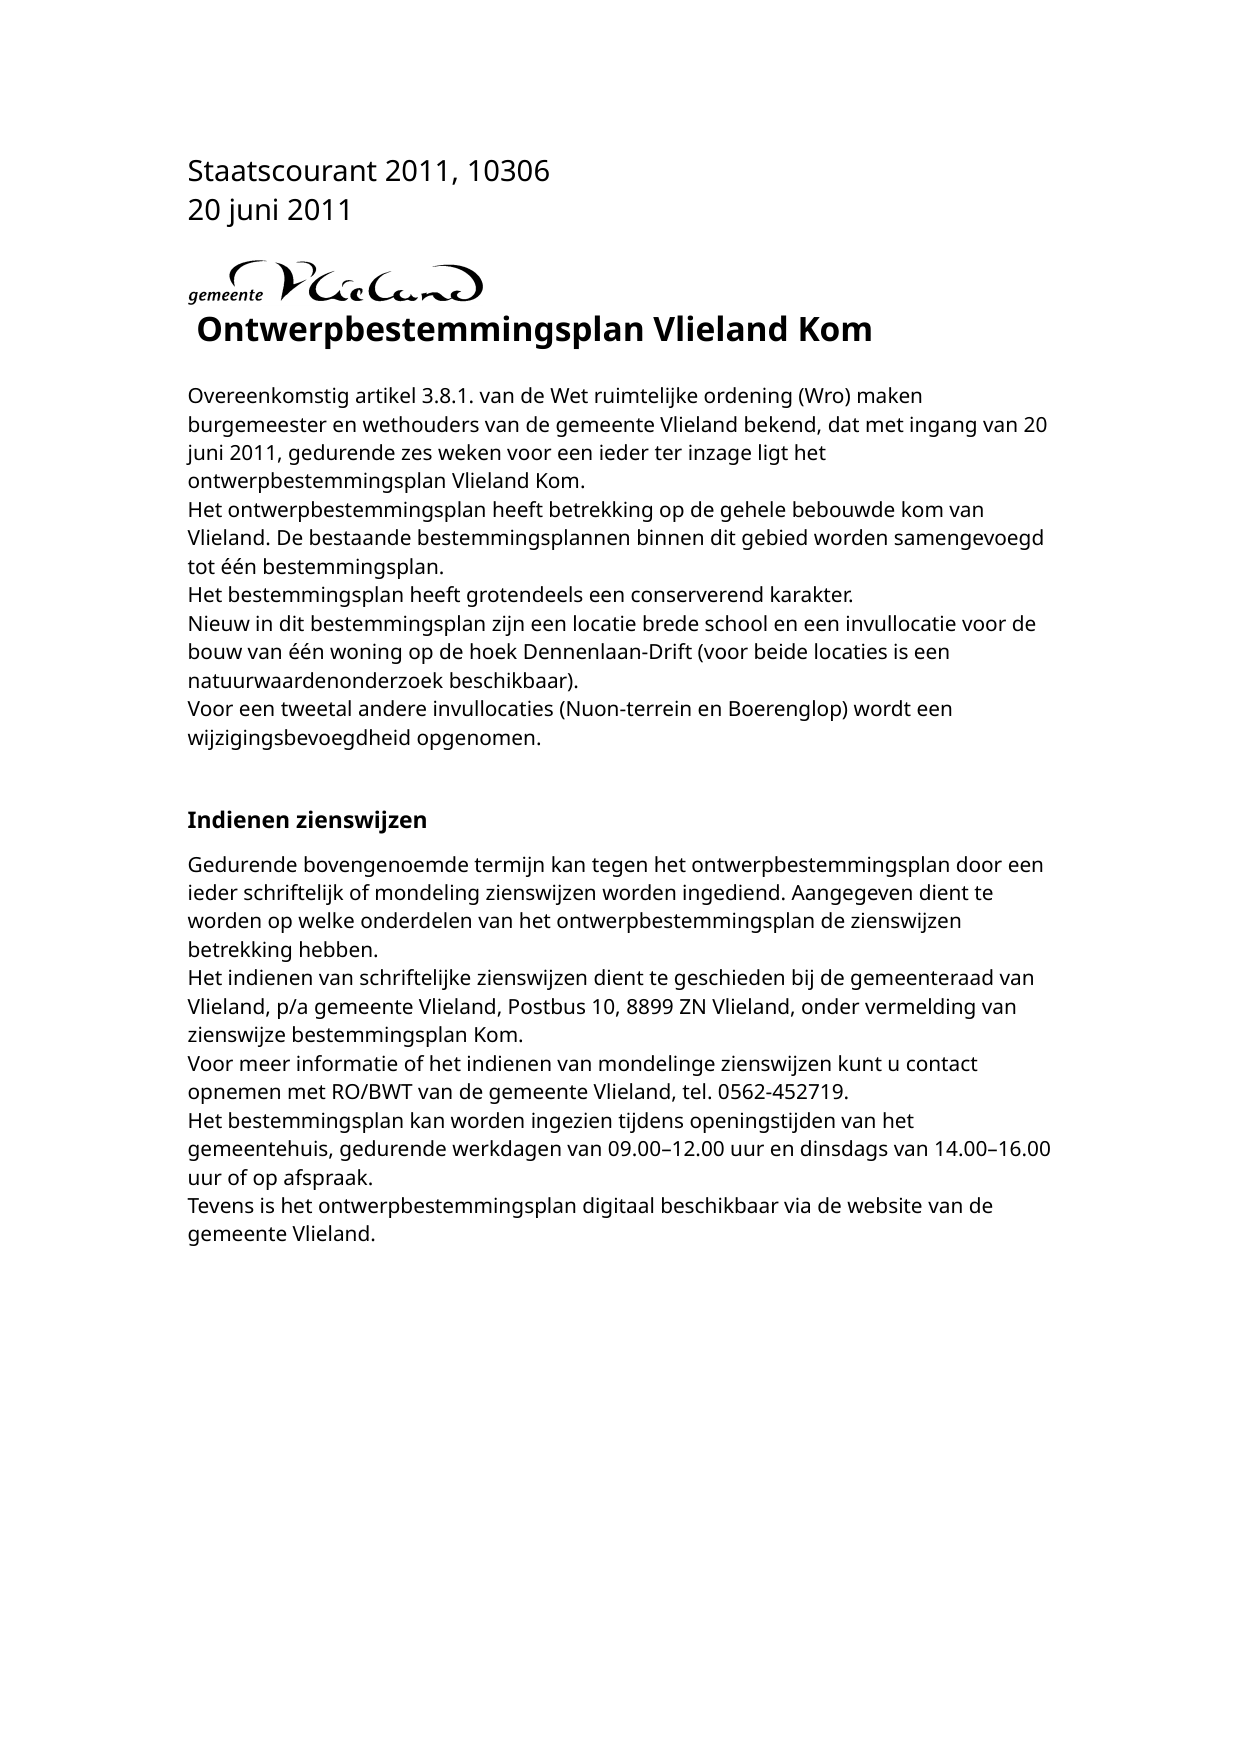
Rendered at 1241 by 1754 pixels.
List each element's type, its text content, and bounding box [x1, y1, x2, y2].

picture [187, 258, 484, 306]
text Nieuw in dit bestemmingsplan zijn een locatie brede school en een invullocatie voor de bouw van één woning op de hoek Dennenlaan-Drift (voor beide locaties is een natuurwaardenonderzoek beschikbaar). [187, 609, 1053, 694]
text Voor meer informatie of het indienen van mondelinge zienswijzen kunt u contact opnemen met RO/BWT van de gemeente Vlieland, tel. 0562-452719. [187, 1049, 1053, 1106]
text Tevens is het ontwerpbestemmingsplan digitaal beschikbaar via de website van de gemeente Vlieland. [187, 1191, 1053, 1248]
text Het ontwerpbestemmingsplan heeft betrekking op de gehele bebouwde kom van Vlieland. De bestaande bestemmingsplannen binnen dit gebied worden samengevoegd tot één bestemmingsplan. [187, 495, 1053, 580]
text Het bestemmingsplan heeft grotendeels een conserverend karakter. [187, 580, 1053, 609]
text Gedurende bovengenoemde termijn kan tegen het ontwerpbestemmingsplan door een ieder schriftelijk of mondeling zienswijzen worden ingediend. Aangegeven dient te worden op welke onderdelen van het ontwerpbestemmingsplan de zienswijzen betrekking hebben. [187, 850, 1053, 963]
text 20 juni 2011 [187, 190, 1053, 229]
text Het indienen van schriftelijke zienswijzen dient te geschieden bij de gemeenteraad van Vlieland, p/a gemeente Vlieland, Postbus 10, 8899 ZN Vlieland, onder vermelding van zienswijze bestemmingsplan Kom. [187, 963, 1053, 1049]
text Overeenkomstig artikel 3.8.1. van de Wet ruimtelijke ordening (Wro) maken burgemeester en wethouders van de gemeente Vlieland bekend, dat met ingang van 20 juni 2011, gedurende zes weken voor een ieder ter inzage ligt het ontwerpbestemmingsplan Vlieland Kom. [187, 381, 1053, 495]
text Staatscourant 2011, 10306 [187, 150, 1053, 190]
text Voor een tweetal andere invullocaties (Nuon-terrein en Boerenglop) wordt een wijzigingsbevoegdheid opgenomen. [187, 694, 1053, 751]
subtitle Ontwerpbestemmingsplan Vlieland Kom [187, 271, 1053, 351]
text Het bestemmingsplan kan worden ingezien tijdens openingstijden van het gemeentehuis, gedurende werkdagen van 09.00–12.00 uur en dinsdags van 14.00–16.00 uur of op afspraak. [187, 1106, 1053, 1191]
subtitle Indienen zienswijzen [187, 803, 1053, 835]
